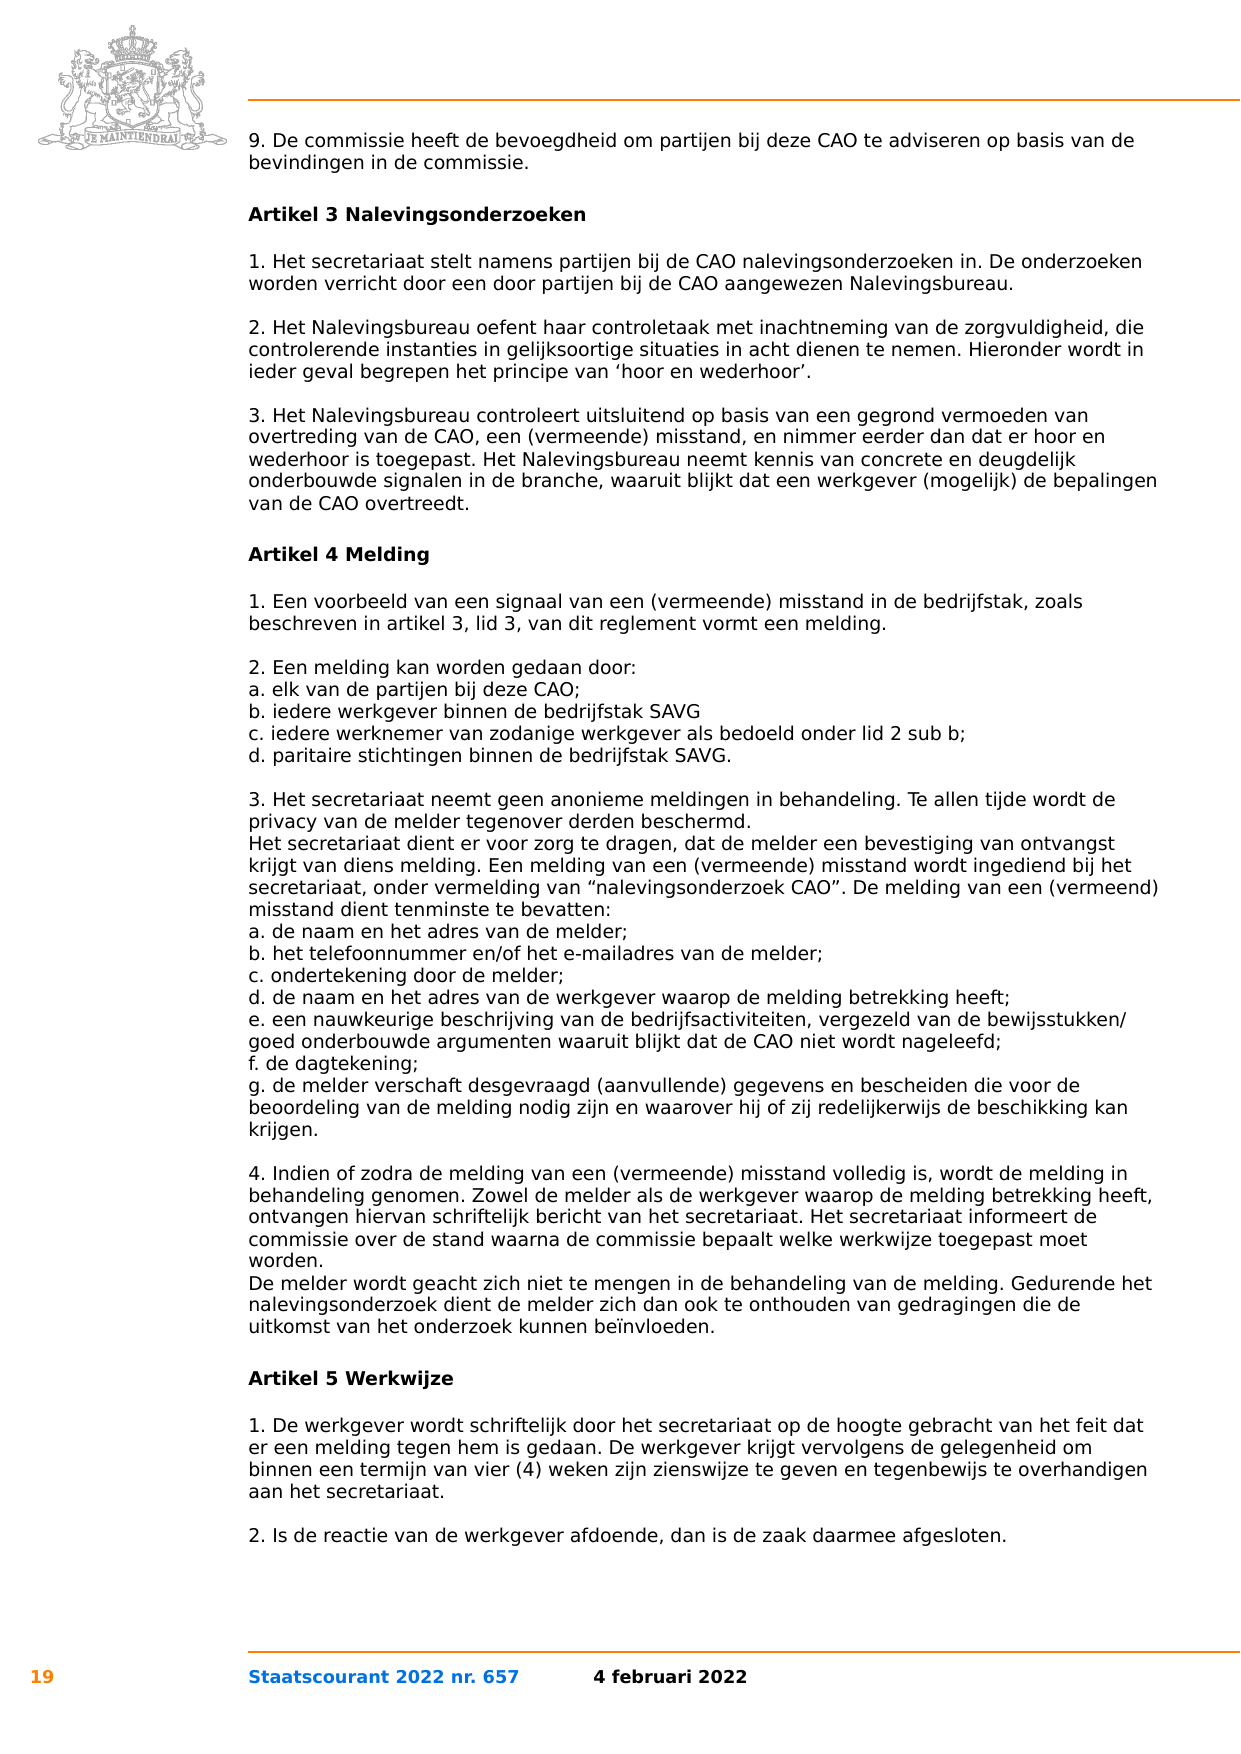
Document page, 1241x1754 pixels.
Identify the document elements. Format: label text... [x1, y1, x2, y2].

text d. paritaire stichtingen binnen de bedrijfstak SAVG. [248, 745, 1163, 767]
text g. de melder verschaft desgevraagd (aanvullende) gegevens en bescheiden die voor de beoordeling van de melding nodig zijn en waarover hij of zij redelijkerwijs de beschikking kan krijgen. [248, 1075, 1163, 1141]
text 2. Is de reactie van de werkgever afdoende, dan is de zaak daarmee afgesloten. [248, 1525, 1163, 1547]
subtitle Artikel 4 Melding [248, 544, 1163, 566]
text Het secretariaat dient er voor zorg te dragen, dat de melder een bevestiging van ontvangst krijgt van diens melding. Een melding van een (vermeende) misstand wordt ingediend bij het secretariaat, onder vermelding van “nalevingsonderzoek CAO”. De melding van een (vermeend) misstand dient tenminste te bevatten: [248, 833, 1163, 921]
text 1. Een voorbeeld van een signaal van een (vermeende) misstand in de bedrijfstak, zoals beschreven in artikel 3, lid 3, van dit reglement vormt een melding. [248, 591, 1163, 635]
text d. de naam en het adres van de werkgever waarop de melding betrekking heeft; [248, 987, 1163, 1009]
text 4. Indien of zodra de melding van een (vermeende) misstand volledig is, wordt de melding in behandeling genomen. Zowel de melder als de werkgever waarop de melding betrekking heeft, ontvangen hiervan schriftelijk bericht van het secretariaat. Het secretariaat informeert de commissie over de stand waarna de commissie bepaalt welke werkwijze toegepast moet worden. [248, 1162, 1163, 1272]
text f. de dagtekening; [248, 1053, 1163, 1075]
text 3. Het Nalevingsbureau controleert uitsluitend op basis van een gegrond vermoeden van overtreding van de CAO, een (vermeende) misstand, en nimmer eerder dan dat er hoor en wederhoor is toegepast. Het Nalevingsbureau neemt kennis van concrete en deugdelijk onderbouwde signalen in de branche, waaruit blijkt dat een werkgever (mogelijk) de bepalingen van de CAO overtreedt. [248, 404, 1163, 514]
subtitle Artikel 3 Nalevingsonderzoeken [248, 204, 1163, 226]
subtitle Artikel 5 Werkwijze [248, 1368, 1163, 1390]
text 2. Het Nalevingsbureau oefent haar controletaak met inachtneming van de zorgvuldigheid, die controlerende instanties in gelijksoortige situaties in acht dienen te nemen. Hieronder wordt in ieder geval begrepen het principe van ‘hoor en wederhoor’. [248, 317, 1163, 383]
text e. een nauwkeurige beschrijving van de bedrijfsactiviteiten, vergezeld van de bewijsstukken/ goed onderbouwde argumenten waaruit blijkt dat de CAO niet wordt nageleefd; [248, 1009, 1163, 1053]
text 2. Een melding kan worden gedaan door: [248, 657, 1163, 679]
text b. iedere werkgever binnen de bedrijfstak SAVG [248, 701, 1163, 723]
text 1. Het secretariaat stelt namens partijen bij de CAO nalevingsonderzoeken in. De onderzoeken worden verricht door een door partijen bij de CAO aangewezen Nalevingsbureau. [248, 251, 1163, 295]
text 9. De commissie heeft de bevoegdheid om partijen bij deze CAO te adviseren op basis van de bevindingen in de commissie. [248, 130, 1163, 174]
text b. het telefoonnummer en/of het e-mailadres van de melder; [248, 943, 1163, 965]
text c. iedere werknemer van zodanige werkgever als bedoeld onder lid 2 sub b; [248, 723, 1163, 745]
picture [38, 25, 227, 150]
text a. elk van de partijen bij deze CAO; [248, 679, 1163, 701]
text 1. De werkgever wordt schriftelijk door het secretariaat op de hoogte gebracht van het feit dat er een melding tegen hem is gedaan. De werkgever krijgt vervolgens de gelegenheid om binnen een termijn van vier (4) weken zijn zienswijze te geven en tegenbewijs te overhandigen aan het secretariaat. [248, 1415, 1163, 1503]
text 3. Het secretariaat neemt geen anonieme meldingen in behandeling. Te allen tijde wordt de privacy van de melder tegenover derden beschermd. [248, 789, 1163, 833]
text a. de naam en het adres van de melder; [248, 921, 1163, 943]
text c. ondertekening door de melder; [248, 965, 1163, 987]
text De melder wordt geacht zich niet te mengen in de behandeling van de melding. Gedurende het nalevingsonderzoek dient de melder zich dan ook te onthouden van gedragingen die de uitkomst van het onderzoek kunnen beïnvloeden. [248, 1272, 1163, 1338]
